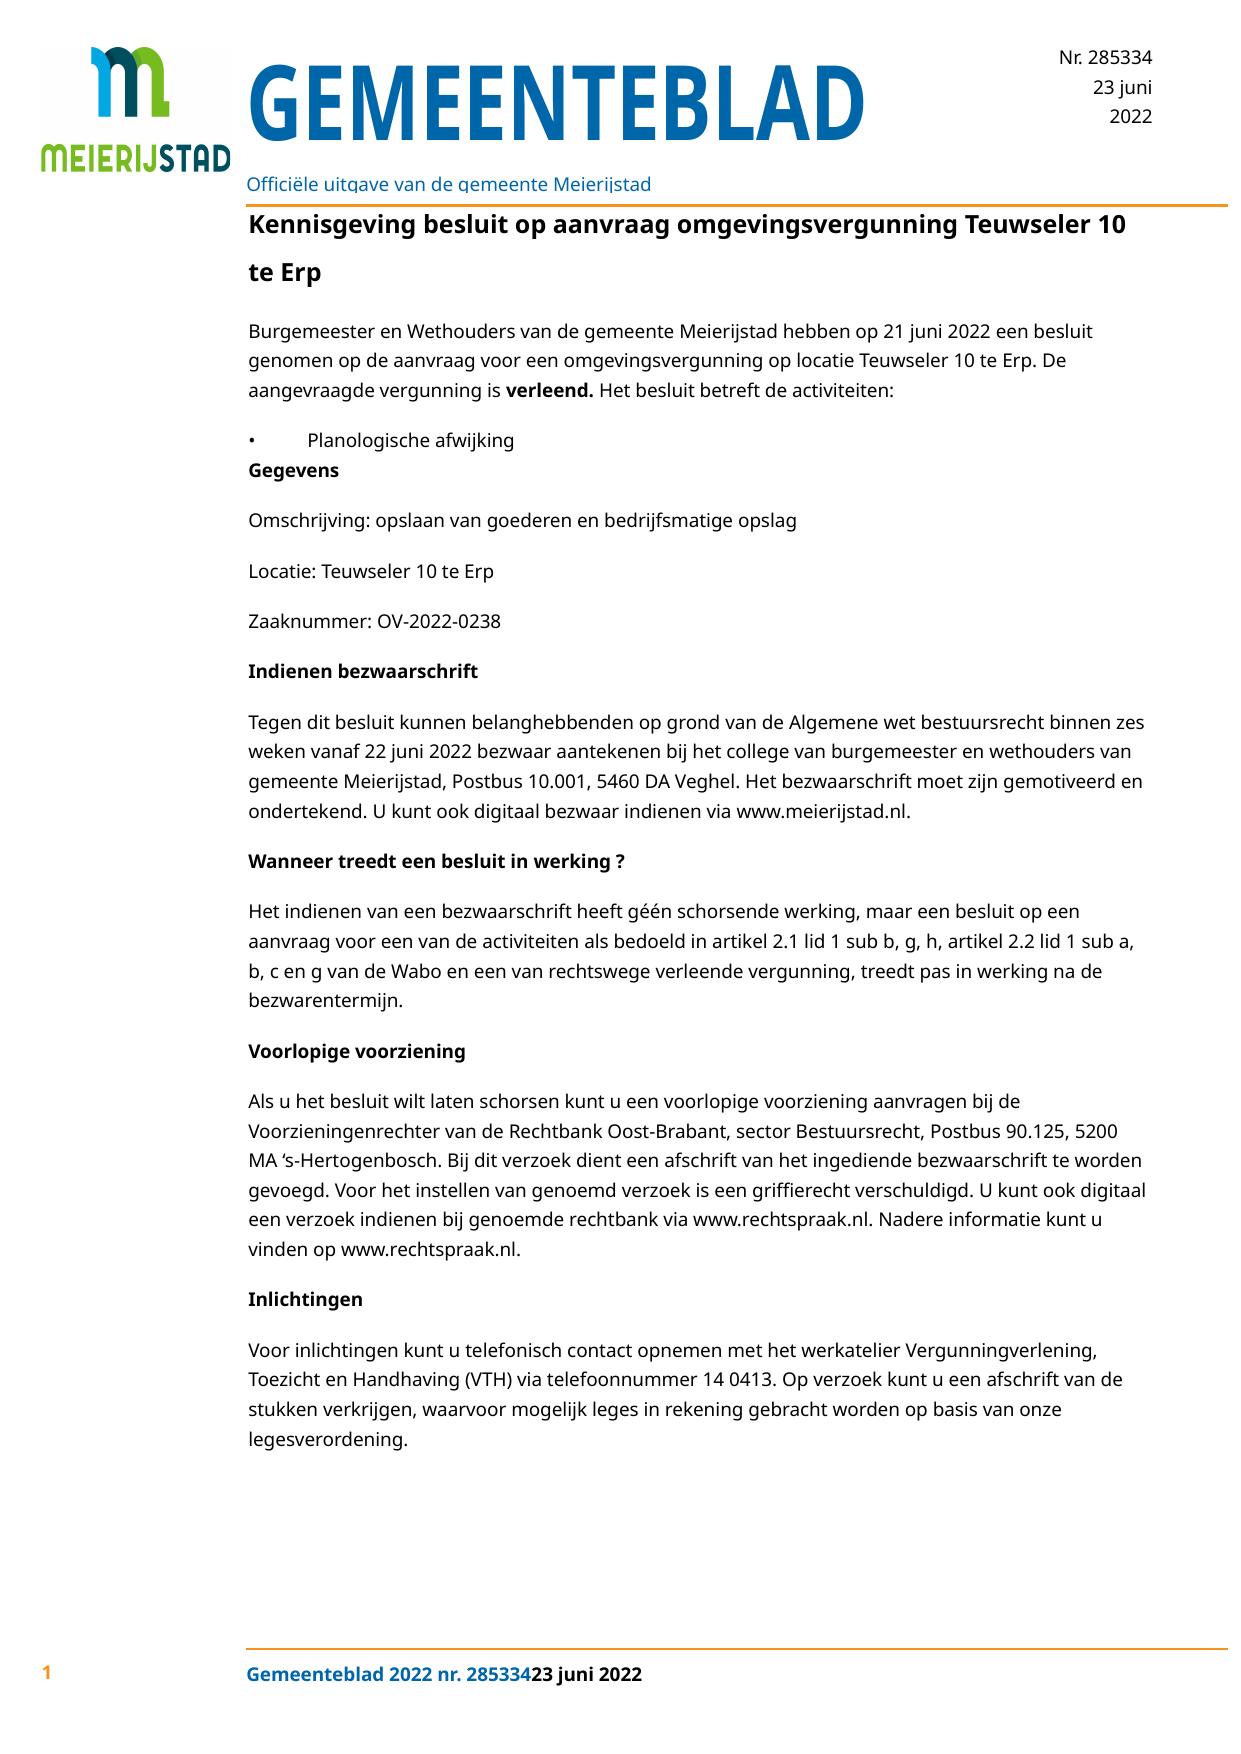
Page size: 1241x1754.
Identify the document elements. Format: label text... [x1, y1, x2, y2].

text Het indienen van een bezwaarschrift heeft géén schorsende werking, maar een besluit op een aanvraag voor een van de activiteiten als bedoeld in artikel 2.1 lid 1 sub b, g, h, artikel 2.2 lid 1 sub a, b, c en g van de Wabo en een van rechtswege verleende vergunning, treedt pas in werking na de bezwarentermijn. [248, 899, 1152, 1013]
text Tegen dit besluit kunnen belanghebbenden op grond van de Algemene wet bestuursrecht binnen zes weken vanaf 22 juni 2022 bezwaar aantekenen bij het college van burgemeester en wethouders van gemeente Meierijstad, Postbus 10.001, 5460 DA Veghel. Het bezwaarschrift moet zijn gemotiveerd en ondertekend. U kunt ook digitaal bezwaar indienen via www.meierijstad.nl. [248, 709, 1152, 824]
text Indienen bezwaarschrift [248, 659, 1152, 684]
text Burgemeester en Wethouders van de gemeente Meierijstad hebben op 21 juni 2022 een besluit genomen op de aanvraag voor een omgevingsvergunning op locatie Teuwseler 10 te Erp. De aangevraagde vergunning is verleend. Het besluit betreft de activiteiten: [248, 318, 1152, 403]
text Omschrijving: opslaan van goederen en bedrijfsmatige opslag [248, 507, 1152, 533]
picture [41, 47, 231, 172]
text Inlichtingen [248, 1287, 1152, 1312]
text Voor inlichtingen kunt u telefonisch contact opnemen met het werkatelier Vergunningverlening, Toezicht en Handhaving (VTH) via telefoonnummer 14 0413. Op verzoek kunt u een afschrift van de stukken verkrijgen, waarvoor mogelijk leges in rekening gebracht worden op basis van onze legesverordening. [248, 1337, 1152, 1452]
text Wanneer treedt een besluit in werking ? [248, 848, 1152, 874]
text Locatie: Teuwseler 10 te Erp [248, 558, 1152, 584]
text Gegevens [248, 457, 1152, 483]
text Zaaknummer: OV-2022-0238 [248, 608, 1152, 634]
text Kennisgeving besluit op aanvraag omgevingsvergunning Teuwseler 10 te Erp [248, 207, 1152, 288]
text Voorlopige voorziening [248, 1038, 1152, 1064]
text Als u het besluit wilt laten schorsen kunt u een voorlopige voorziening aanvragen bij de Voorzieningenrechter van de Rechtbank Oost-Brabant, sector Bestuursrecht, Postbus 90.125, 5200 MA ‘s-Hertogenbosch. Bij dit verzoek dient een afschrift van het ingediende bezwaarschrift te worden gevoegd. Voor het instellen van genoemd verzoek is een griffierecht verschuldigd. U kunt ook digitaal een verzoek indienen bij genoemde rechtbank via www.rechtspraak.nl. Nadere informatie kunt u vinden op www.rechtspraak.nl. [248, 1088, 1152, 1262]
list Planologische afwijking [248, 427, 1152, 453]
